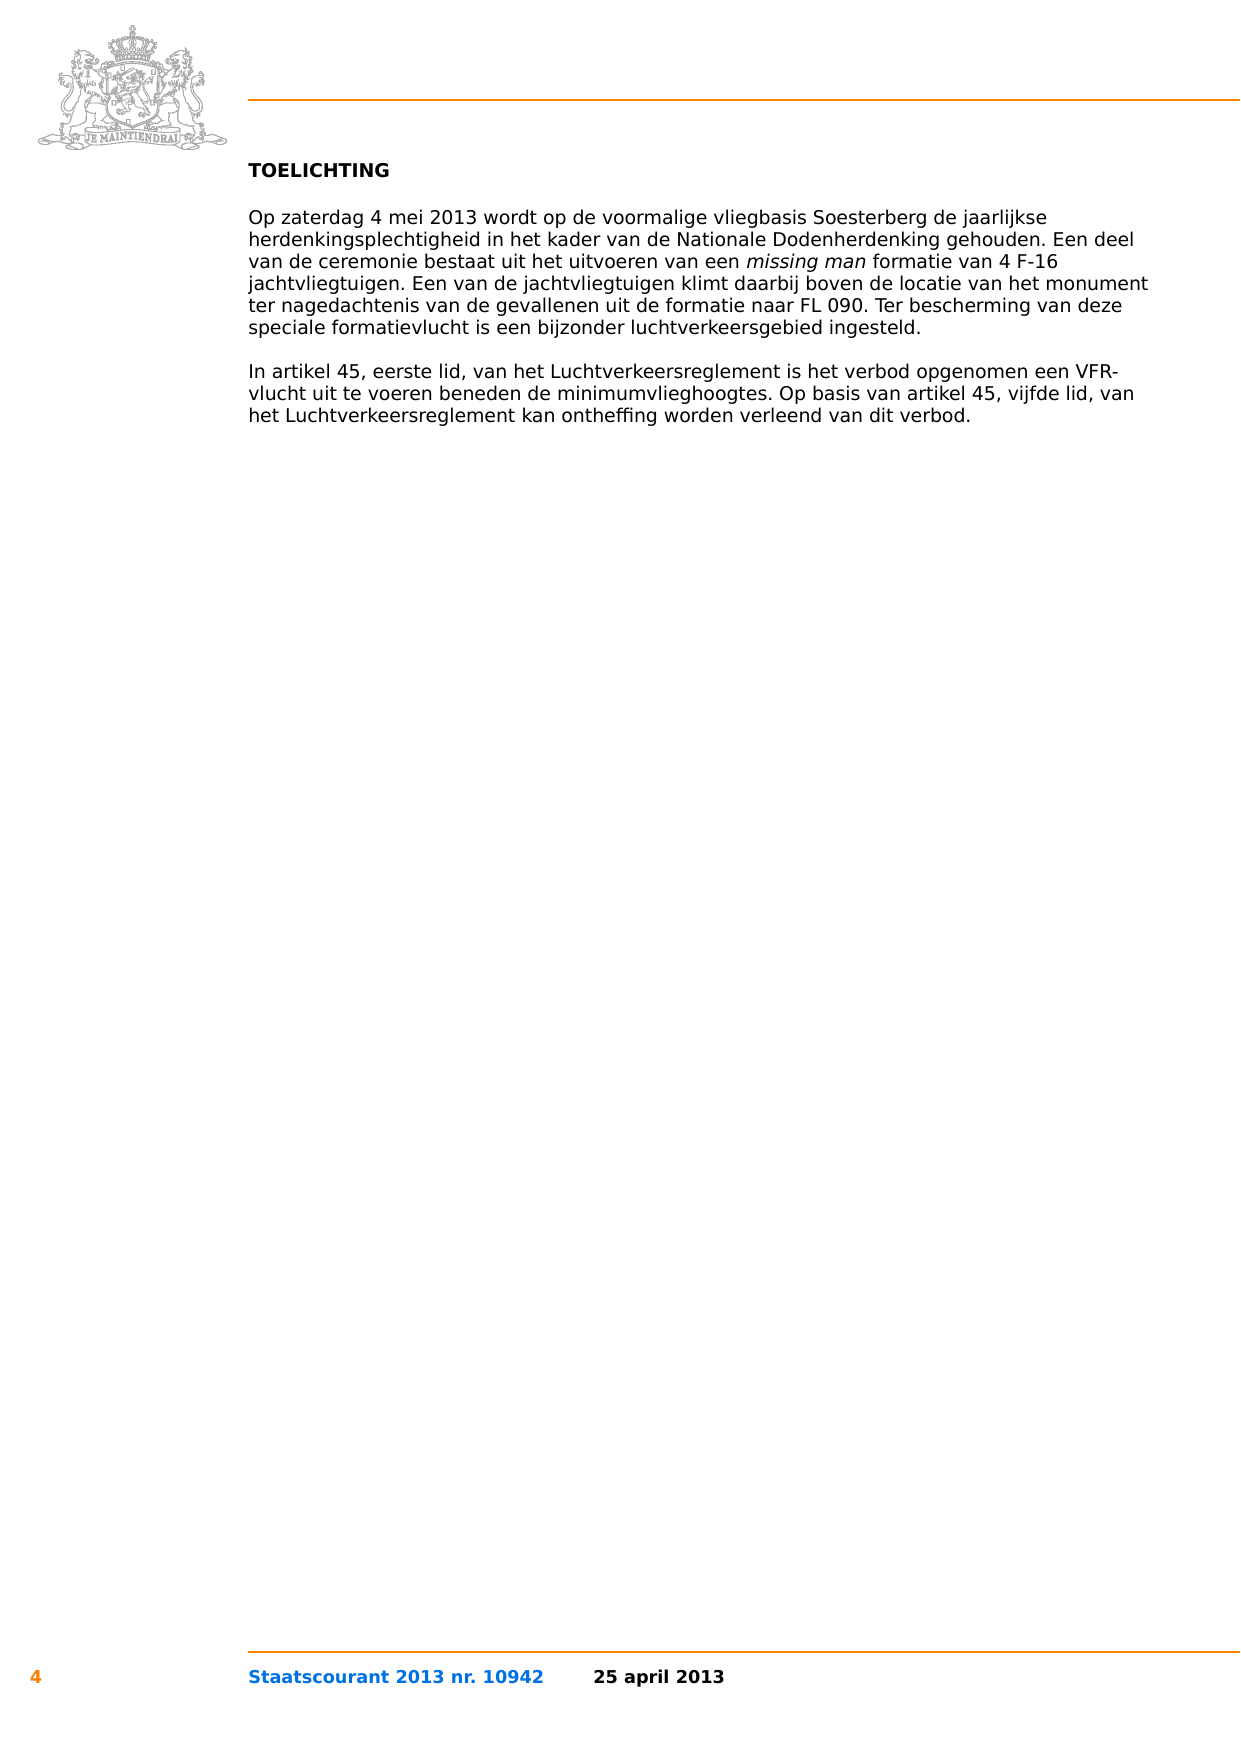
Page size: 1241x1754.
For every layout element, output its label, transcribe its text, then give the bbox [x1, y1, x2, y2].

picture [38, 25, 227, 150]
text In artikel 45, eerste lid, van het Luchtverkeersreglement is het verbod opgenomen een VFR-vlucht uit te voeren beneden de minimumvlieghoogtes. Op basis van artikel 45, vijfde lid, van het Luchtverkeersreglement kan ontheffing worden verleend van dit verbod. [248, 361, 1163, 427]
subtitle TOELICHTING [248, 160, 1163, 182]
text Op zaterdag 4 mei 2013 wordt op de voormalige vliegbasis Soesterberg de jaarlijkse herdenkingsplechtigheid in het kader van de Nationale Dodenherdenking gehouden. Een deel van de ceremonie bestaat uit het uitvoeren van een missing man formatie van 4 F-16 jachtvliegtuigen. Een van de jachtvliegtuigen klimt daarbij boven de locatie van het monument ter nagedachtenis van de gevallenen uit de formatie naar FL 090. Ter bescherming van deze speciale formatievlucht is een bijzonder luchtverkeersgebied ingesteld. [248, 207, 1163, 339]
